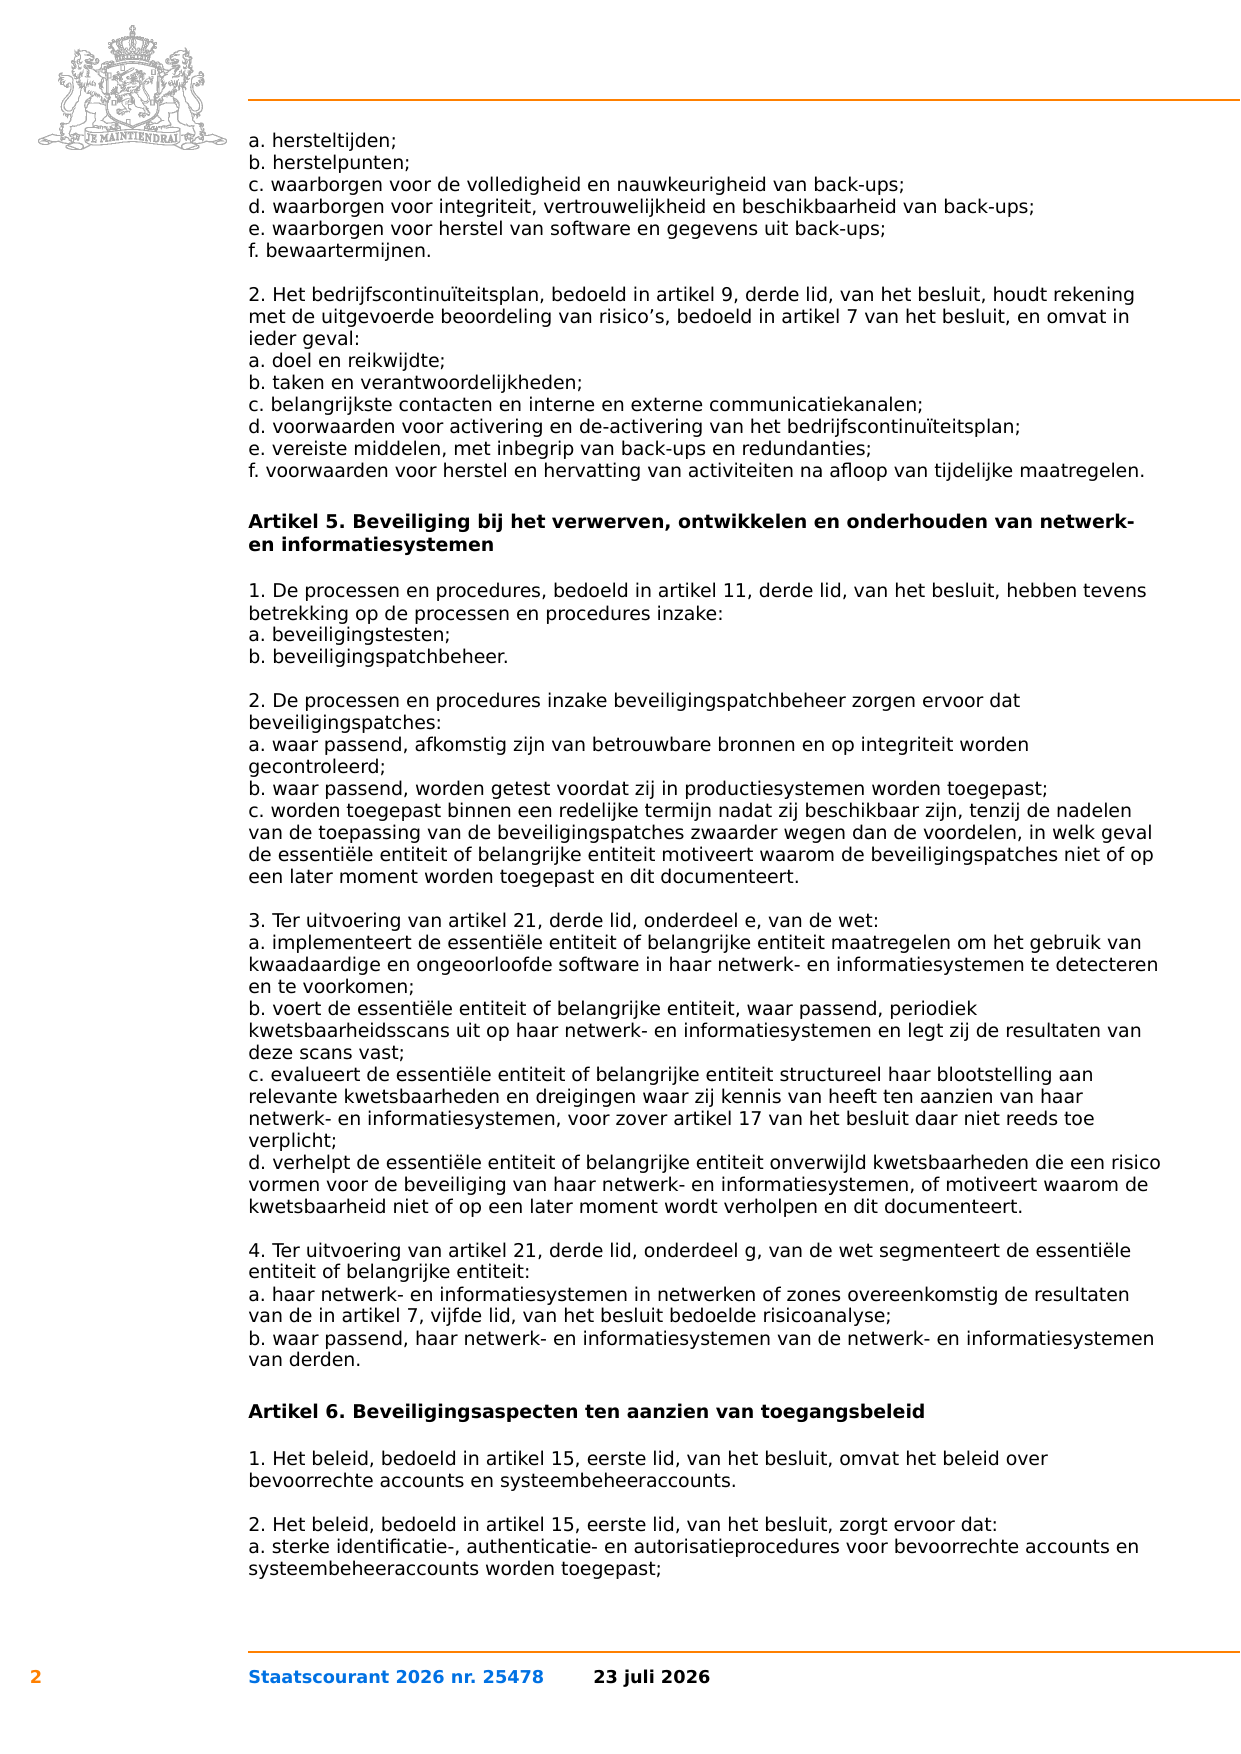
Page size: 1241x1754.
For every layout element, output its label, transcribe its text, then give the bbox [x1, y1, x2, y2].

text d. waarborgen voor integriteit, vertrouwelijkheid en beschikbaarheid van back-ups; [248, 196, 1163, 218]
text 1. De processen en procedures, bedoeld in artikel 11, derde lid, van het besluit, hebben tevens betrekking op de processen en procedures inzake: [248, 580, 1163, 624]
text b. waar passend, haar netwerk- en informatiesystemen van de netwerk- en informatiesystemen van derden. [248, 1327, 1163, 1371]
text b. voert de essentiële entiteit of belangrijke entiteit, waar passend, periodiek kwetsbaarheidsscans uit op haar netwerk- en informatiesystemen en legt zij de resultaten van deze scans vast; [248, 998, 1163, 1064]
text a. haar netwerk- en informatiesystemen in netwerken of zones overeenkomstig de resultaten van de in artikel 7, vijfde lid, van het besluit bedoelde risicoanalyse; [248, 1283, 1163, 1327]
text 4. Ter uitvoering van artikel 21, derde lid, onderdeel g, van de wet segmenteert de essentiële entiteit of belangrijke entiteit: [248, 1239, 1163, 1283]
text a. implementeert de essentiële entiteit of belangrijke entiteit maatregelen om het gebruik van kwaadaardige en ongeoorloofde software in haar netwerk- en informatiesystemen te detecteren en te voorkomen; [248, 932, 1163, 998]
text b. beveiligingspatchbeheer. [248, 646, 1163, 668]
text 2. Het bedrijfscontinuïteitsplan, bedoeld in artikel 9, derde lid, van het besluit, houdt rekening met de uitgevoerde beoordeling van risico’s, bedoeld in artikel 7 van het besluit, en omvat in ieder geval: [248, 284, 1163, 349]
text a. doel en reikwijdte; [248, 349, 1163, 372]
subtitle Artikel 6. Beveiligingsaspecten ten aanzien van toegangsbeleid [248, 1401, 1163, 1423]
text c. waarborgen voor de volledigheid en nauwkeurigheid van back-ups; [248, 174, 1163, 196]
text e. vereiste middelen, met inbegrip van back-ups en redundanties; [248, 437, 1163, 459]
text f. voorwaarden voor herstel en hervatting van activiteiten na afloop van tijdelijke maatregelen. [248, 459, 1163, 481]
text c. belangrijkste contacten en interne en externe communicatiekanalen; [248, 393, 1163, 416]
text 2. De processen en procedures inzake beveiligingspatchbeheer zorgen ervoor dat beveiligingspatches: [248, 690, 1163, 734]
text d. voorwaarden voor activering en de-activering van het bedrijfscontinuïteitsplan; [248, 416, 1163, 437]
picture [38, 25, 227, 150]
text a. sterke identificatie-, authenticatie- en autorisatieprocedures voor bevoorrechte accounts en systeembeheeraccounts worden toegepast; [248, 1536, 1163, 1580]
text 2. Het beleid, bedoeld in artikel 15, eerste lid, van het besluit, zorgt ervoor dat: [248, 1514, 1163, 1536]
text c. worden toegepast binnen een redelijke termijn nadat zij beschikbaar zijn, tenzij de nadelen van de toepassing van de beveiligingspatches zwaarder wegen dan de voordelen, in welk geval de essentiële entiteit of belangrijke entiteit motiveert waarom de beveiligingspatches niet of op een later moment worden toegepast en dit documenteert. [248, 800, 1163, 888]
text f. bewaartermijnen. [248, 240, 1163, 262]
text a. beveiligingstesten; [248, 624, 1163, 646]
text e. waarborgen voor herstel van software en gegevens uit back-ups; [248, 218, 1163, 240]
text a. hersteltijden; [248, 130, 1163, 152]
subtitle Artikel 5. Beveiliging bij het verwerven, ontwikkelen en onderhouden van netwerk- en informatiesystemen [248, 511, 1163, 555]
text b. taken en verantwoordelijkheden; [248, 372, 1163, 393]
text a. waar passend, afkomstig zijn van betrouwbare bronnen en op integriteit worden gecontroleerd; [248, 734, 1163, 778]
text c. evalueert de essentiële entiteit of belangrijke entiteit structureel haar blootstelling aan relevante kwetsbaarheden en dreigingen waar zij kennis van heeft ten aanzien van haar netwerk- en informatiesystemen, voor zover artikel 17 van het besluit daar niet reeds toe verplicht; [248, 1064, 1163, 1152]
text 1. Het beleid, bedoeld in artikel 15, eerste lid, van het besluit, omvat het beleid over bevoorrechte accounts en systeembeheeraccounts. [248, 1448, 1163, 1492]
text b. herstelpunten; [248, 152, 1163, 174]
text d. verhelpt de essentiële entiteit of belangrijke entiteit onverwijld kwetsbaarheden die een risico vormen voor de beveiliging van haar netwerk- en informatiesystemen, of motiveert waarom de kwetsbaarheid niet of op een later moment wordt verholpen en dit documenteert. [248, 1152, 1163, 1218]
text b. waar passend, worden getest voordat zij in productiesystemen worden toegepast; [248, 778, 1163, 800]
text 3. Ter uitvoering van artikel 21, derde lid, onderdeel e, van de wet: [248, 910, 1163, 932]
